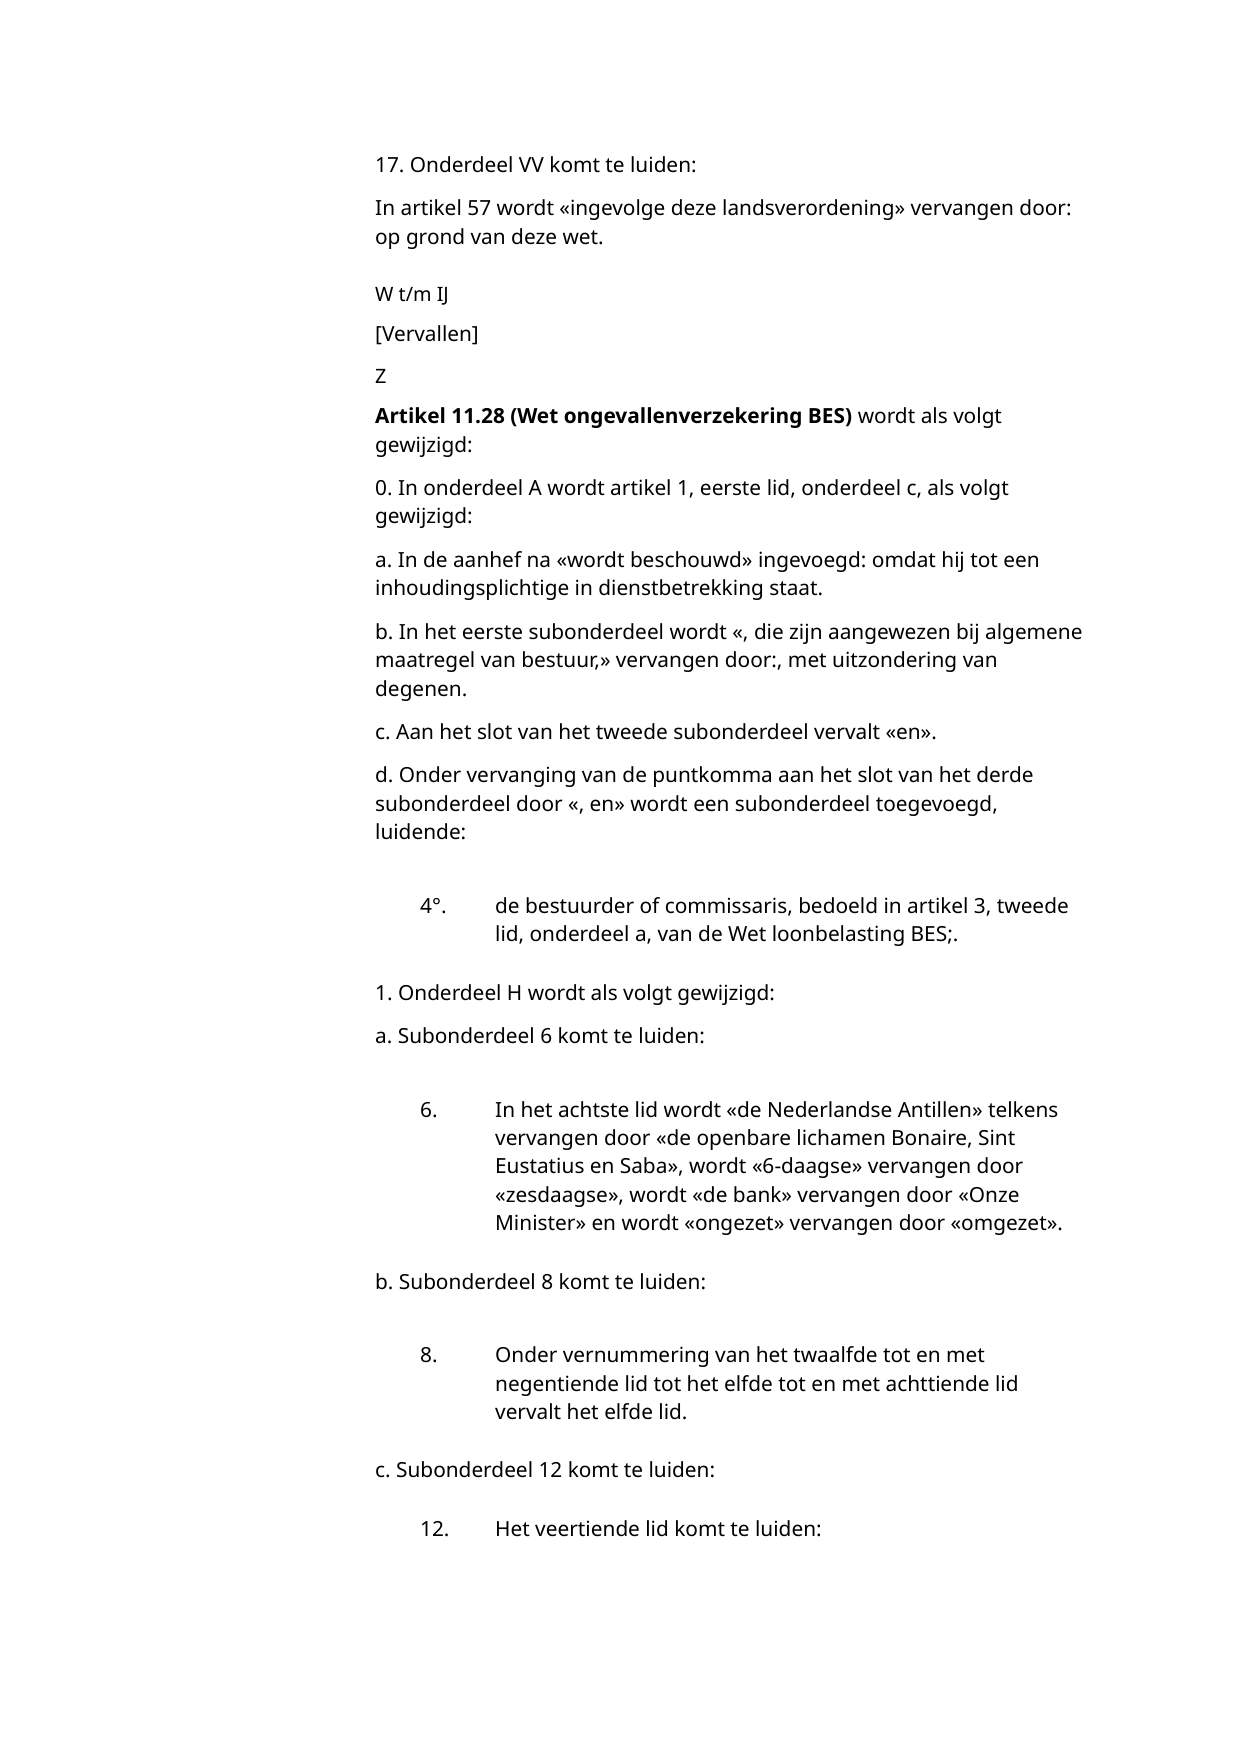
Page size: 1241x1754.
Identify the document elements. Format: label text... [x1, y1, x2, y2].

text a. In de aanhef na «wordt beschouwd» ingevoegd: omdat hij tot een inhoudingsplichtige in dienstbetrekking staat. [375, 545, 1090, 602]
text 0. In onderdeel A wordt artikel 1, eerste lid, onderdeel c, als volgt gewijzigd: [375, 473, 1090, 530]
text b. In het eerste subonderdeel wordt «, die zijn aangewezen bij algemene maatregel van bestuur,» vervangen door:, met uitzondering van degenen. [375, 617, 1090, 702]
text Z [375, 362, 1090, 389]
text c. Aan het slot van het tweede subonderdeel vervalt «en». [375, 717, 1090, 746]
text In artikel 57 wordt «ingevolge deze landsverordening» vervangen door: op grond van deze wet. [375, 193, 1090, 250]
text 1. Onderdeel H wordt als volgt gewijzigd: [375, 978, 1090, 1006]
text d. Onder vervanging van de puntkomma aan het slot van het derde subonderdeel door «, en» wordt een subonderdeel toegevoegd, luidende: [375, 761, 1090, 846]
text c. Subonderdeel 12 komt te luiden: [375, 1456, 1090, 1484]
text Artikel 11.28 (Wet ongevallenverzekering BES) wordt als volgt gewijzigd: [375, 401, 1090, 458]
text b. Subonderdeel 8 komt te luiden: [375, 1267, 1090, 1295]
text [Vervallen] [375, 319, 1090, 347]
text W t/m IJ [375, 280, 1090, 307]
list Het veertiende lid komt te luiden: [420, 1514, 1090, 1542]
text 17. Onderdeel VV komt te luiden: [375, 150, 1090, 178]
list In het achtste lid wordt «de Nederlandse Antillen» telkens vervangen door «de openbare lichamen Bonaire, Sint Eustatius en Saba», wordt «6-daagse» vervangen door «zesdaagse», wordt «de bank» vervangen door «Onze Minister» en wordt «ongezet» vervangen door «omgezet». [420, 1095, 1090, 1237]
text a. Subonderdeel 6 komt te luiden: [375, 1021, 1090, 1050]
list de bestuurder of commissaris, bedoeld in artikel 3, tweede lid, onderdeel a, van de Wet loonbelasting BES;. [420, 891, 1090, 948]
list Onder vernummering van het twaalfde tot en met negentiende lid tot het elfde tot en met achttiende lid vervalt het elfde lid. [420, 1340, 1090, 1426]
